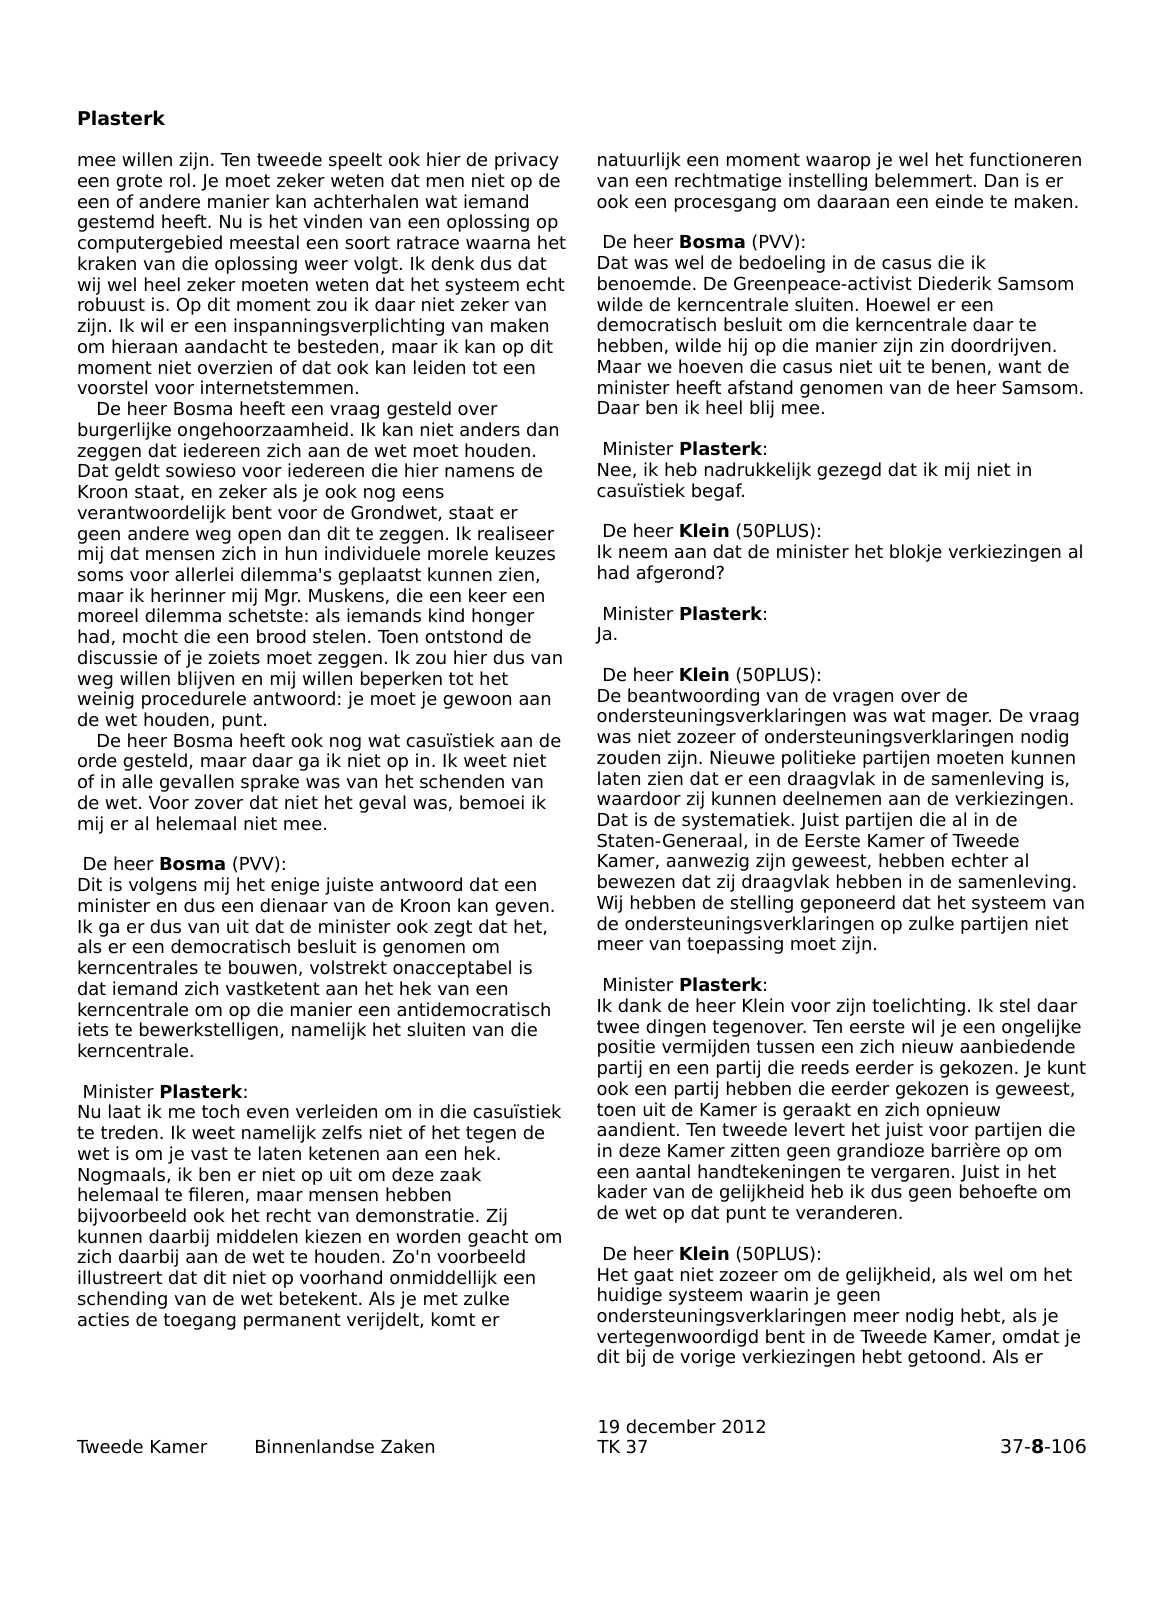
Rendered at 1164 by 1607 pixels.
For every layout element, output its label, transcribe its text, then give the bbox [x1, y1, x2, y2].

text De heer Bosma heeft ook nog wat casuïstiek aan de orde gesteld, maar daar ga ik niet op in. Ik weet niet of in alle gevallen sprake was van het schenden van de wet. Voor zover dat niet het geval was, bemoei ik mij er al helemaal niet mee. [77, 731, 567, 834]
text mee willen zijn. Ten tweede speelt ook hier de privacy een grote rol. Je moet zeker weten dat men niet op de een of andere manier kan achterhalen wat iemand gestemd heeft. Nu is het vinden van een oplossing op computergebied meestal een soort ratrace waarna het kraken van die oplossing weer volgt. Ik denk dus dat wij wel heel zeker moeten weten dat het systeem echt robuust is. Op dit moment zou ik daar niet zeker van zijn. Ik wil er een inspanningsverplichting van maken om hieraan aandacht te besteden, maar ik kan op dit moment niet overzien of dat ook kan leiden tot een voorstel voor internetstemmen. [77, 150, 567, 399]
text Minister Plasterk: [596, 975, 1087, 996]
text Minister Plasterk: [596, 439, 1087, 460]
text Ja. [596, 624, 1087, 645]
text Minister Plasterk: [77, 1082, 567, 1102]
text Minister Plasterk: [596, 603, 1087, 624]
text De heer Klein (50PLUS): [596, 665, 1087, 686]
text Ik neem aan dat de minister het blokje verkiezingen al had afgerond? [596, 542, 1087, 583]
text De heer Klein (50PLUS): [596, 521, 1087, 542]
text De heer Bosma (PVV): [77, 854, 567, 875]
text De heer Bosma heeft een vraag gesteld over burgerlijke ongehoorzaamheid. Ik kan niet anders dan zeggen dat iedereen zich aan de wet moet houden. Dat geldt sowieso voor iedereen die hier namens de Kroon staat, en zeker als je ook nog eens verantwoordelijk bent voor de Grondwet, staat er geen andere weg open dan dit te zeggen. Ik realiseer mij dat mensen zich in hun individuele morele keuzes soms voor allerlei dilemma's geplaatst kunnen zien, maar ik herinner mij Mgr. Muskens, die een keer een moreel dilemma schetste: als iemands kind honger had, mocht die een brood stelen. Toen ontstond de discussie of je zoiets moet zeggen. Ik zou hier dus van weg willen blijven en mij willen beperken tot het weinig procedurele antwoord: je moet je gewoon aan de wet houden, punt. [77, 399, 567, 731]
text Dat was wel de bedoeling in de casus die ik benoemde. De Greenpeace-activist Diederik Samsom wilde de kerncentrale sluiten. Hoewel er een democratisch besluit om die kerncentrale daar te hebben, wilde hij op die manier zijn zin doordrijven. Maar we hoeven die casus niet uit te benen, want de minister heeft afstand genomen van de heer Samsom. Daar ben ik heel blij mee. [596, 253, 1087, 419]
text natuurlijk een moment waarop je wel het functioneren van een rechtmatige instelling belemmert. Dan is er ook een procesgang om daaraan een einde te maken. [596, 150, 1087, 212]
text Dit is volgens mij het enige juiste antwoord dat een minister en dus een dienaar van de Kroon kan geven. Ik ga er dus van uit dat de minister ook zegt dat het, als er een democratisch besluit is genomen om kerncentrales te bouwen, volstrekt onacceptabel is dat iemand zich vastketent aan het hek van een kerncentrale om op die manier een antidemocratisch iets te bewerkstelligen, namelijk het sluiten van die kerncentrale. [77, 875, 567, 1062]
text Nu laat ik me toch even verleiden om in die casuïstiek te treden. Ik weet namelijk zelfs niet of het tegen de wet is om je vast te laten ketenen aan een hek. Nogmaals, ik ben er niet op uit om deze zaak helemaal te fileren, maar mensen hebben bijvoorbeeld ook het recht van demonstratie. Zij kunnen daarbij middelen kiezen en worden geacht om zich daarbij aan de wet te houden. Zo'n voorbeeld illustreert dat dit niet op voorhand onmiddellijk een schending van de wet betekent. Als je met zulke acties de toegang permanent verijdelt, komt er [77, 1102, 567, 1330]
text De heer Klein (50PLUS): [596, 1244, 1087, 1264]
text De beantwoording van de vragen over de ondersteuningsverklaringen was wat mager. De vraag was niet zozeer of ondersteuningsverklaringen nodig zouden zijn. Nieuwe politieke partijen moeten kunnen laten zien dat er een draagvlak in de samenleving is, waardoor zij kunnen deelnemen aan de verkiezingen. Dat is de systematiek. Juist partijen die al in de Staten-Generaal, in de Eerste Kamer of Tweede Kamer, aanwezig zijn geweest, hebben echter al bewezen dat zij draagvlak hebben in de samenleving. Wij hebben de stelling geponeerd dat het systeem van de ondersteuningsverklaringen op zulke partijen niet meer van toepassing moet zijn. [596, 686, 1087, 955]
text De heer Bosma (PVV): [596, 232, 1087, 253]
text Het gaat niet zozeer om de gelijkheid, als wel om het huidige systeem waarin je geen ondersteuningsverklaringen meer nodig hebt, als je vertegenwoordigd bent in de Tweede Kamer, omdat je dit bij de vorige verkiezingen hebt getoond. Als er [596, 1264, 1087, 1368]
text Ik dank de heer Klein voor zijn toelichting. Ik stel daar twee dingen tegenover. Ten eerste wil je een ongelijke positie vermijden tussen een zich nieuw aanbiedende partij en een partij die reeds eerder is gekozen. Je kunt ook een partij hebben die eerder gekozen is geweest, toen uit de Kamer is geraakt en zich opnieuw aandient. Ten tweede levert het juist voor partijen die in deze Kamer zitten geen grandioze barrière op om een aantal handtekeningen te vergaren. Juist in het kader van de gelijkheid heb ik dus geen behoefte om de wet op dat punt te veranderen. [596, 996, 1087, 1224]
text Nee, ik heb nadrukkelijk gezegd dat ik mij niet in casuïstiek begaf. [596, 460, 1087, 501]
